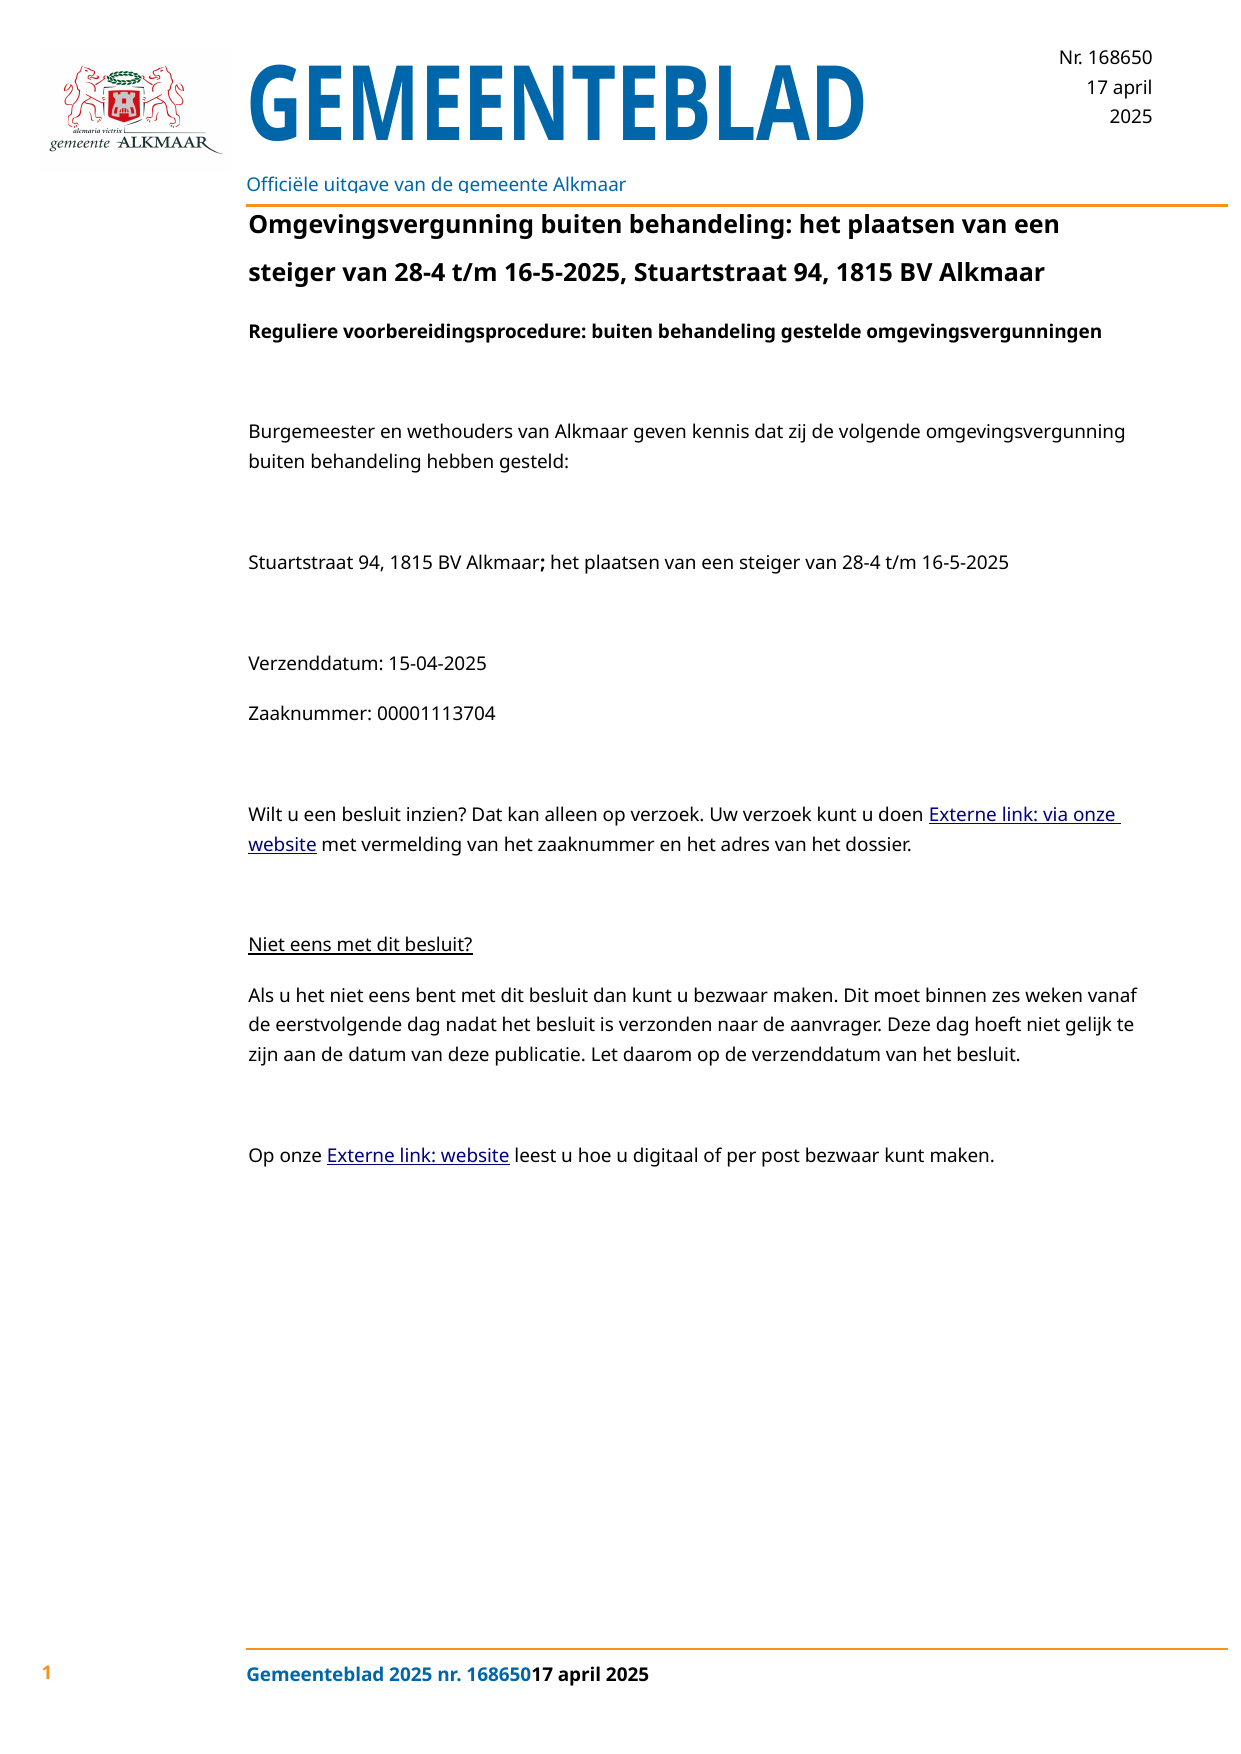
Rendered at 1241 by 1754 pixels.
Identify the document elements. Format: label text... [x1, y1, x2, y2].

text Zaaknummer: 00001113704 [248, 700, 1152, 726]
text Wilt u een besluit inzien? Dat kan alleen op verzoek. Uw verzoek kunt u doen Externe link: via onze website met vermelding van het zaaknummer en het adres van het dossier. [248, 801, 1152, 857]
text Als u het niet eens bent met dit besluit dan kunt u bezwaar maken. Dit moet binnen zes weken vanaf de eerstvolgende dag nadat het besluit is verzonden naar de aanvrager. Deze dag hoeft niet gelijk te zijn aan de datum van deze publicatie. Let daarom op de verzenddatum van het besluit. [248, 982, 1152, 1067]
text Burgemeester en wethouders van Alkmaar geven kennis dat zij de volgende omgevingsvergunning buiten behandeling hebben gesteld: [248, 419, 1152, 474]
text Omgevingsvergunning buiten behandeling: het plaatsen van een steiger van 28-4 t/m 16-5-2025, Stuartstraat 94, 1815 BV Alkmaar [248, 207, 1152, 288]
text Niet eens met dit besluit? [248, 932, 1152, 957]
text Verzenddatum: 15-04-2025 [248, 650, 1152, 676]
text Reguliere voorbereidingsprocedure: buiten behandeling gestelde omgevingsvergunningen [248, 318, 1152, 344]
text Op onze Externe link: website leest u hoe u digitaal of per post bezwaar kunt maken. [248, 1142, 1152, 1168]
text Stuartstraat 94, 1815 BV Alkmaar; het plaatsen van een steiger van 28-4 t/m 16-5-2025 [248, 549, 1152, 575]
picture [41, 47, 231, 172]
